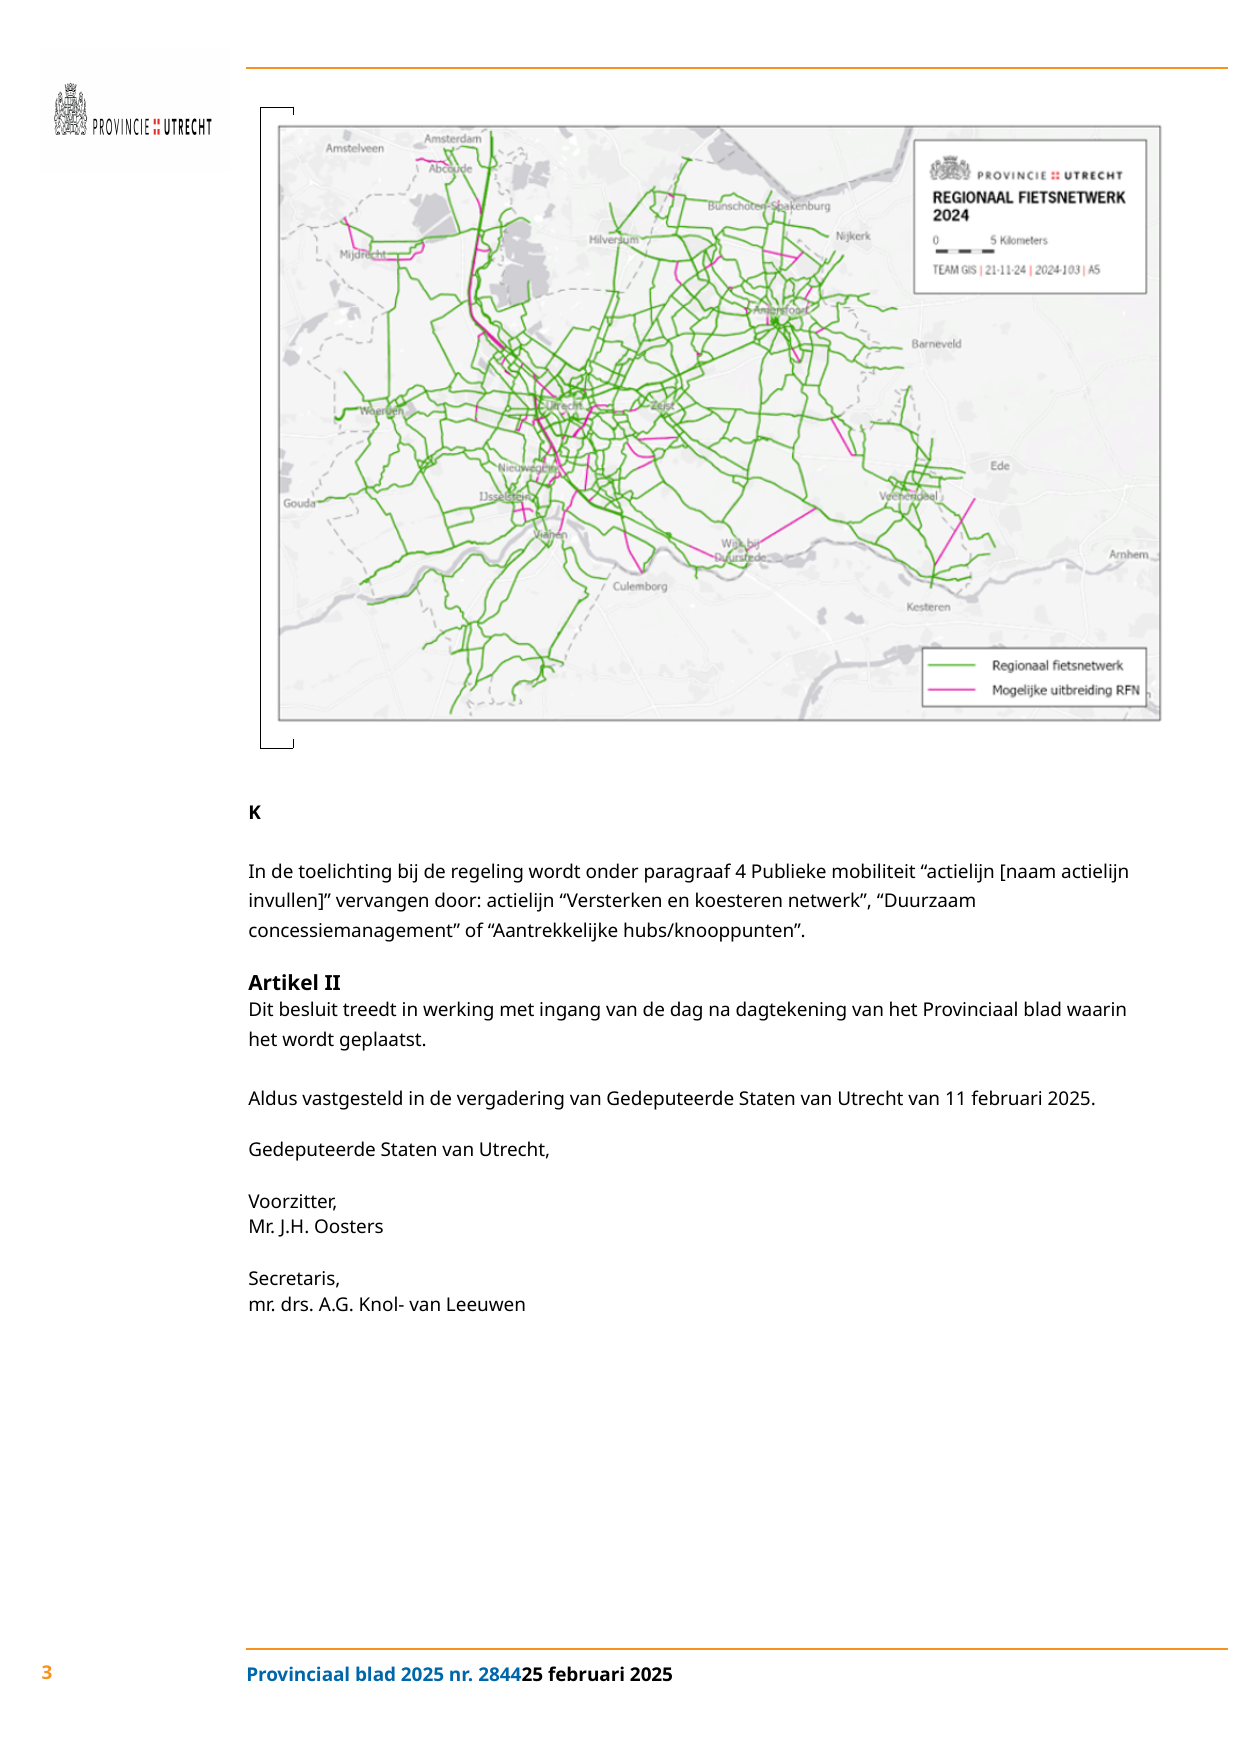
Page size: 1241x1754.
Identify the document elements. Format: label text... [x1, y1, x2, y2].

picture [41, 47, 231, 172]
text mr. drs. A.G. Knol- van Leeuwen [248, 1291, 1152, 1316]
text Mr. J.H. Oosters [248, 1213, 1152, 1239]
text In de toelichting bij de regeling wordt onder paragraaf 4 Publieke mobiliteit “actielijn [naam actielijn invullen]” vervangen door: actielijn “Versterken en koesteren netwerk”, “Duurzaam concessiemanagement” of “Aantrekkelijke hubs/knooppunten”. [248, 858, 1152, 943]
text Dit besluit treedt in werking met ingang van de dag na dagtekening van het Provinciaal blad waarin het wordt geplaatst. [248, 996, 1152, 1051]
picture [268, 115, 1173, 739]
text K [248, 799, 1152, 825]
text Artikel II [248, 968, 1152, 996]
text Aldus vastgesteld in de vergadering van Gedeputeerde Staten van Utrecht van 11 februari 2025. [248, 1085, 1152, 1111]
text Voorzitter, [248, 1188, 1152, 1213]
text Secretaris, [248, 1265, 1152, 1291]
text Gedeputeerde Staten van Utrecht, [248, 1136, 1152, 1162]
